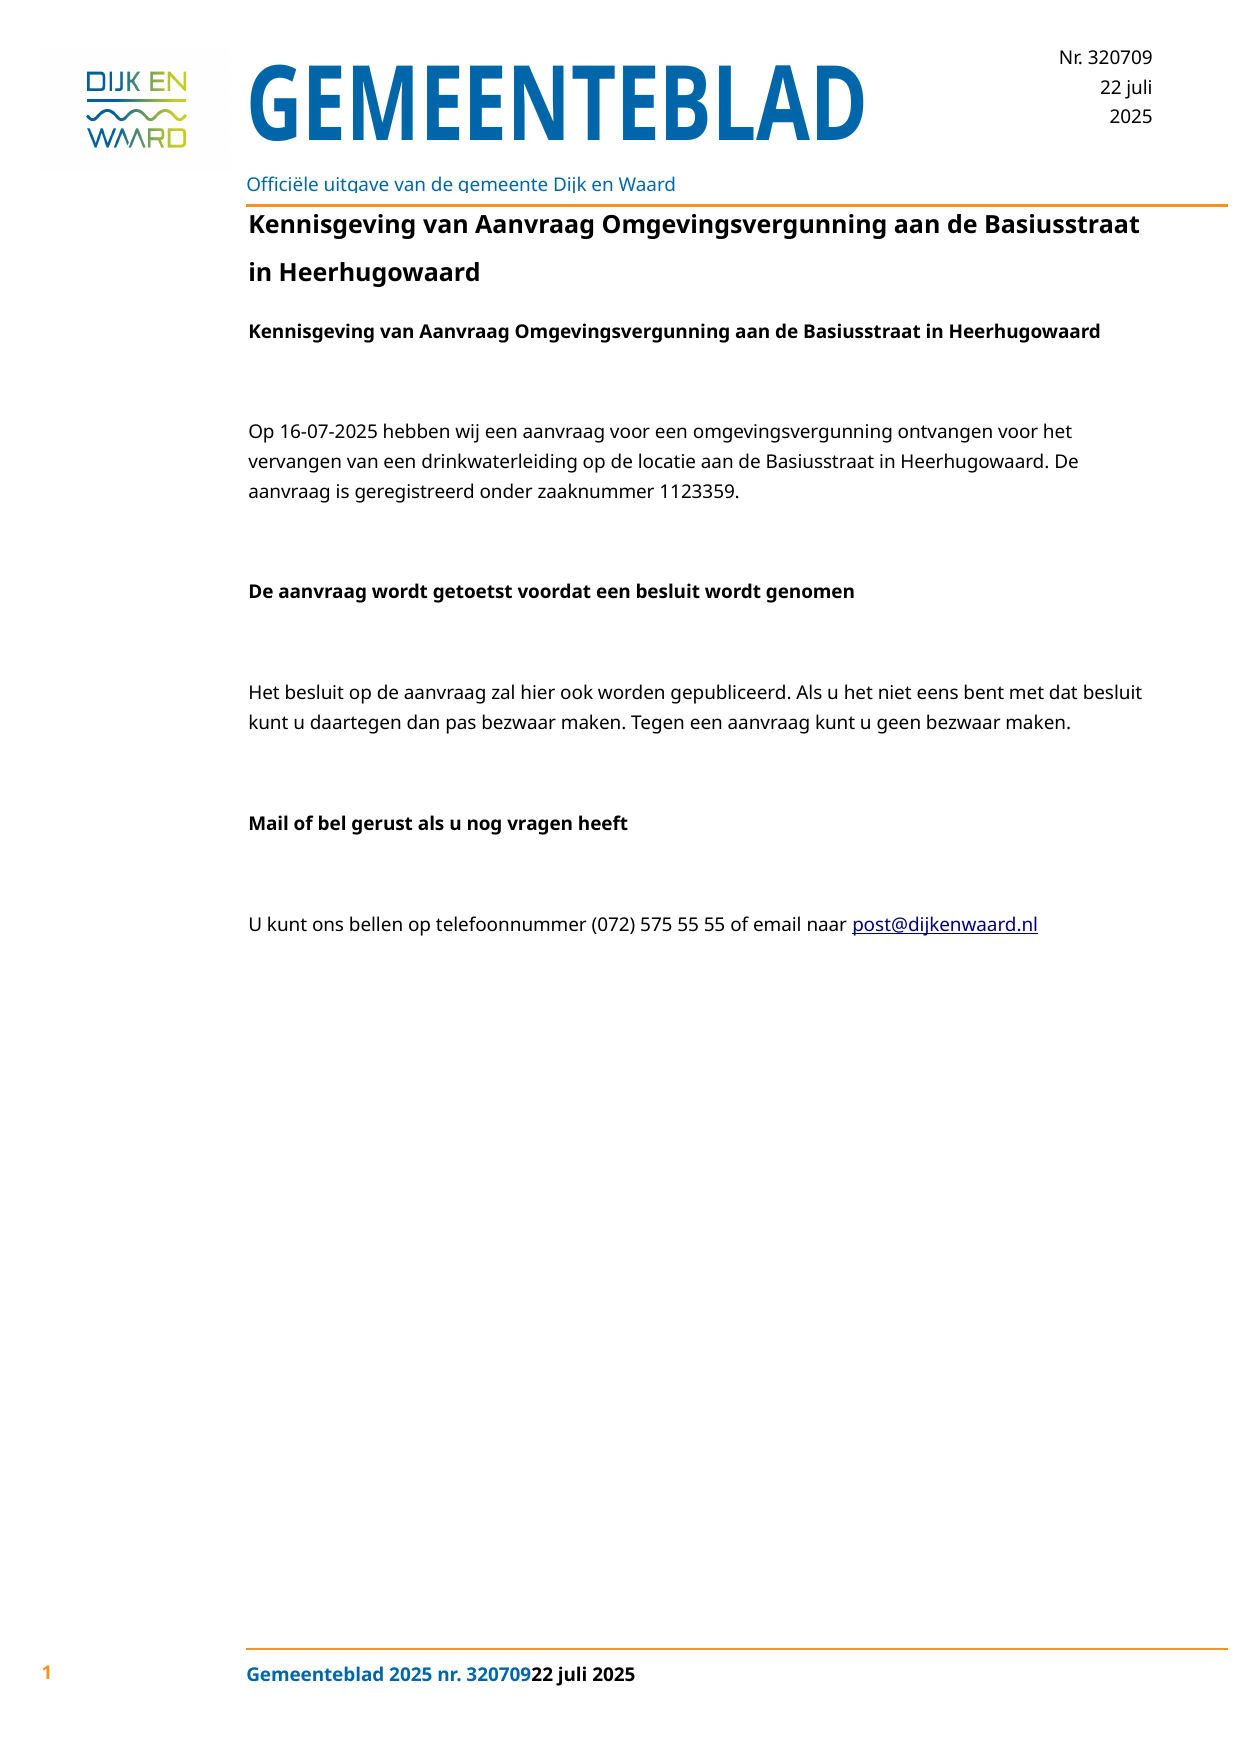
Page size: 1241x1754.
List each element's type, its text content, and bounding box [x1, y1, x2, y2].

text Op 16-07-2025 hebben wij een aanvraag voor een omgevingsvergunning ontvangen voor het vervangen van een drinkwaterleiding op de locatie aan de Basiusstraat in Heerhugowaard. De aanvraag is geregistreerd onder zaaknummer 1123359. [248, 419, 1152, 504]
text De aanvraag wordt getoetst voordat een besluit wordt genomen [248, 579, 1152, 604]
text Het besluit op de aanvraag zal hier ook worden gepubliceerd. Als u het niet eens bent met dat besluit kunt u daartegen dan pas bezwaar maken. Tegen een aanvraag kunt u geen bezwaar maken. [248, 679, 1152, 735]
text Kennisgeving van Aanvraag Omgevingsvergunning aan de Basiusstraat in Heerhugowaard [248, 318, 1152, 344]
text U kunt ons bellen op telefoonnummer (072) 575 55 55 of email naar post@dijkenwaard.nl [248, 911, 1152, 937]
text Mail of bel gerust als u nog vragen heeft [248, 810, 1152, 836]
picture [41, 47, 231, 172]
text Kennisgeving van Aanvraag Omgevingsvergunning aan de Basiusstraat in Heerhugowaard [248, 207, 1152, 288]
